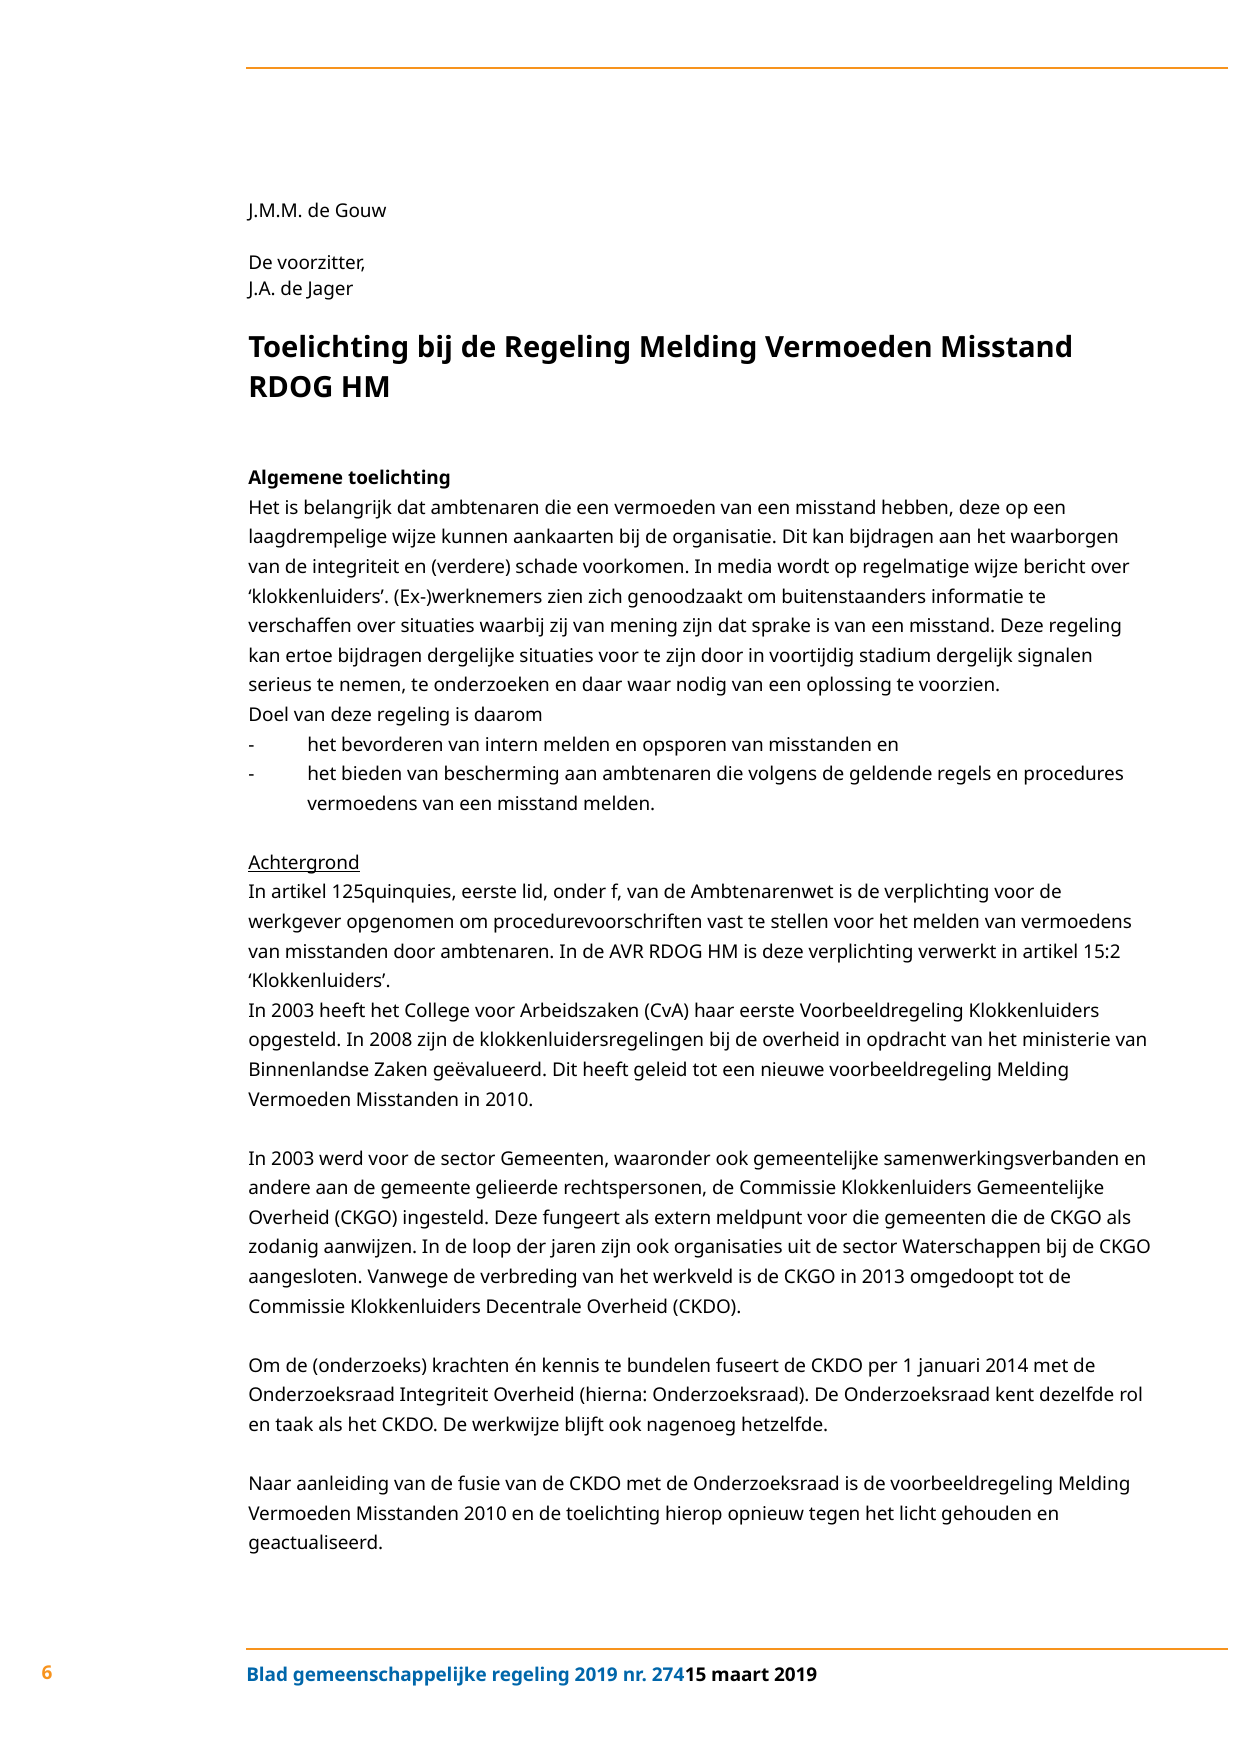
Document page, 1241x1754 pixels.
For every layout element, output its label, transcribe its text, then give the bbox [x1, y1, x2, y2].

text In artikel 125quinquies, eerste lid, onder f, van de Ambtenarenwet is de verplichting voor de werkgever opgenomen om procedurevoorschriften vast te stellen voor het melden van vermoedens van misstanden door ambtenaren. In de AVR RDOG HM is deze verplichting verwerkt in artikel 15:2 ‘Klokkenluiders’. [248, 879, 1152, 993]
text Algemene toelichting [248, 464, 1152, 490]
text De voorzitter, [248, 249, 1152, 275]
text Naar aanleiding van de fusie van de CKDO met de Onderzoeksraad is de voorbeeldregeling Melding Vermoeden Misstanden 2010 en de toelichting hierop opnieuw tegen het licht gehouden en geactualiseerd. [248, 1470, 1152, 1555]
text Het is belangrijk dat ambtenaren die een vermoeden van een misstand hebben, deze op een laagdrempelige wijze kunnen aankaarten bij de organisatie. Dit kan bijdragen aan het waarborgen van de integriteit en (verdere) schade voorkomen. In media wordt op regelmatige wijze bericht over ‘klokkenluiders’. (Ex-)werknemers zien zich genoodzaakt om buitenstaanders informatie te verschaffen over situaties waarbij zij van mening zijn dat sprake is van een misstand. Deze regeling kan ertoe bijdragen dergelijke situaties voor te zijn door in voortijdig stadium dergelijk signalen serieus te nemen, te onderzoeken en daar waar nodig van een oplossing te voorzien. [248, 494, 1152, 697]
text Om de (onderzoeks) krachten én kennis te bundelen fuseert de CKDO per 1 januari 2014 met de Onderzoeksraad Integriteit Overheid (hierna: Onderzoeksraad). De Onderzoeksraad kent dezelfde rol en taak als het CKDO. De werkwijze blijft ook nagenoeg hetzelfde. [248, 1352, 1152, 1437]
text J.A. de Jager [248, 275, 1152, 301]
text Toelichting bij de Regeling Melding Vermoeden Misstand RDOG HM [248, 326, 1152, 406]
text In 2003 heeft het College voor Arbeidszaken (CvA) haar eerste Voorbeeldregeling Klokkenluiders opgesteld. In 2008 zijn de klokkenluidersregelingen bij de overheid in opdracht van het ministerie van Binnenlandse Zaken geëvalueerd. Dit heeft geleid tot een nieuwe voorbeeldregeling Melding Vermoeden Misstanden in 2010. [248, 997, 1152, 1111]
text Achtergrond [248, 849, 1152, 875]
text In 2003 werd voor de sector Gemeenten, waaronder ook gemeentelijke samenwerkingsverbanden en andere aan de gemeente gelieerde rechtspersonen, de Commissie Klokkenluiders Gemeentelijke Overheid (CKGO) ingesteld. Deze fungeert als extern meldpunt voor die gemeenten die de CKGO als zodanig aanwijzen. In de loop der jaren zijn ook organisaties uit de sector Waterschappen bij de CKGO aangesloten. Vanwege de verbreding van het werkveld is de CKGO in 2013 omgedoopt tot de Commissie Klokkenluiders Decentrale Overheid (CKDO). [248, 1145, 1152, 1318]
text J.M.M. de Gouw [248, 198, 1152, 223]
list het bieden van bescherming aan ambtenaren die volgens de geldende regels en procedures vermoedens van een misstand melden. [248, 760, 1152, 816]
list het bevorderen van intern melden en opsporen van misstanden en [248, 731, 1152, 756]
text Doel van deze regeling is daarom [248, 701, 1152, 727]
picture [41, 47, 231, 172]
